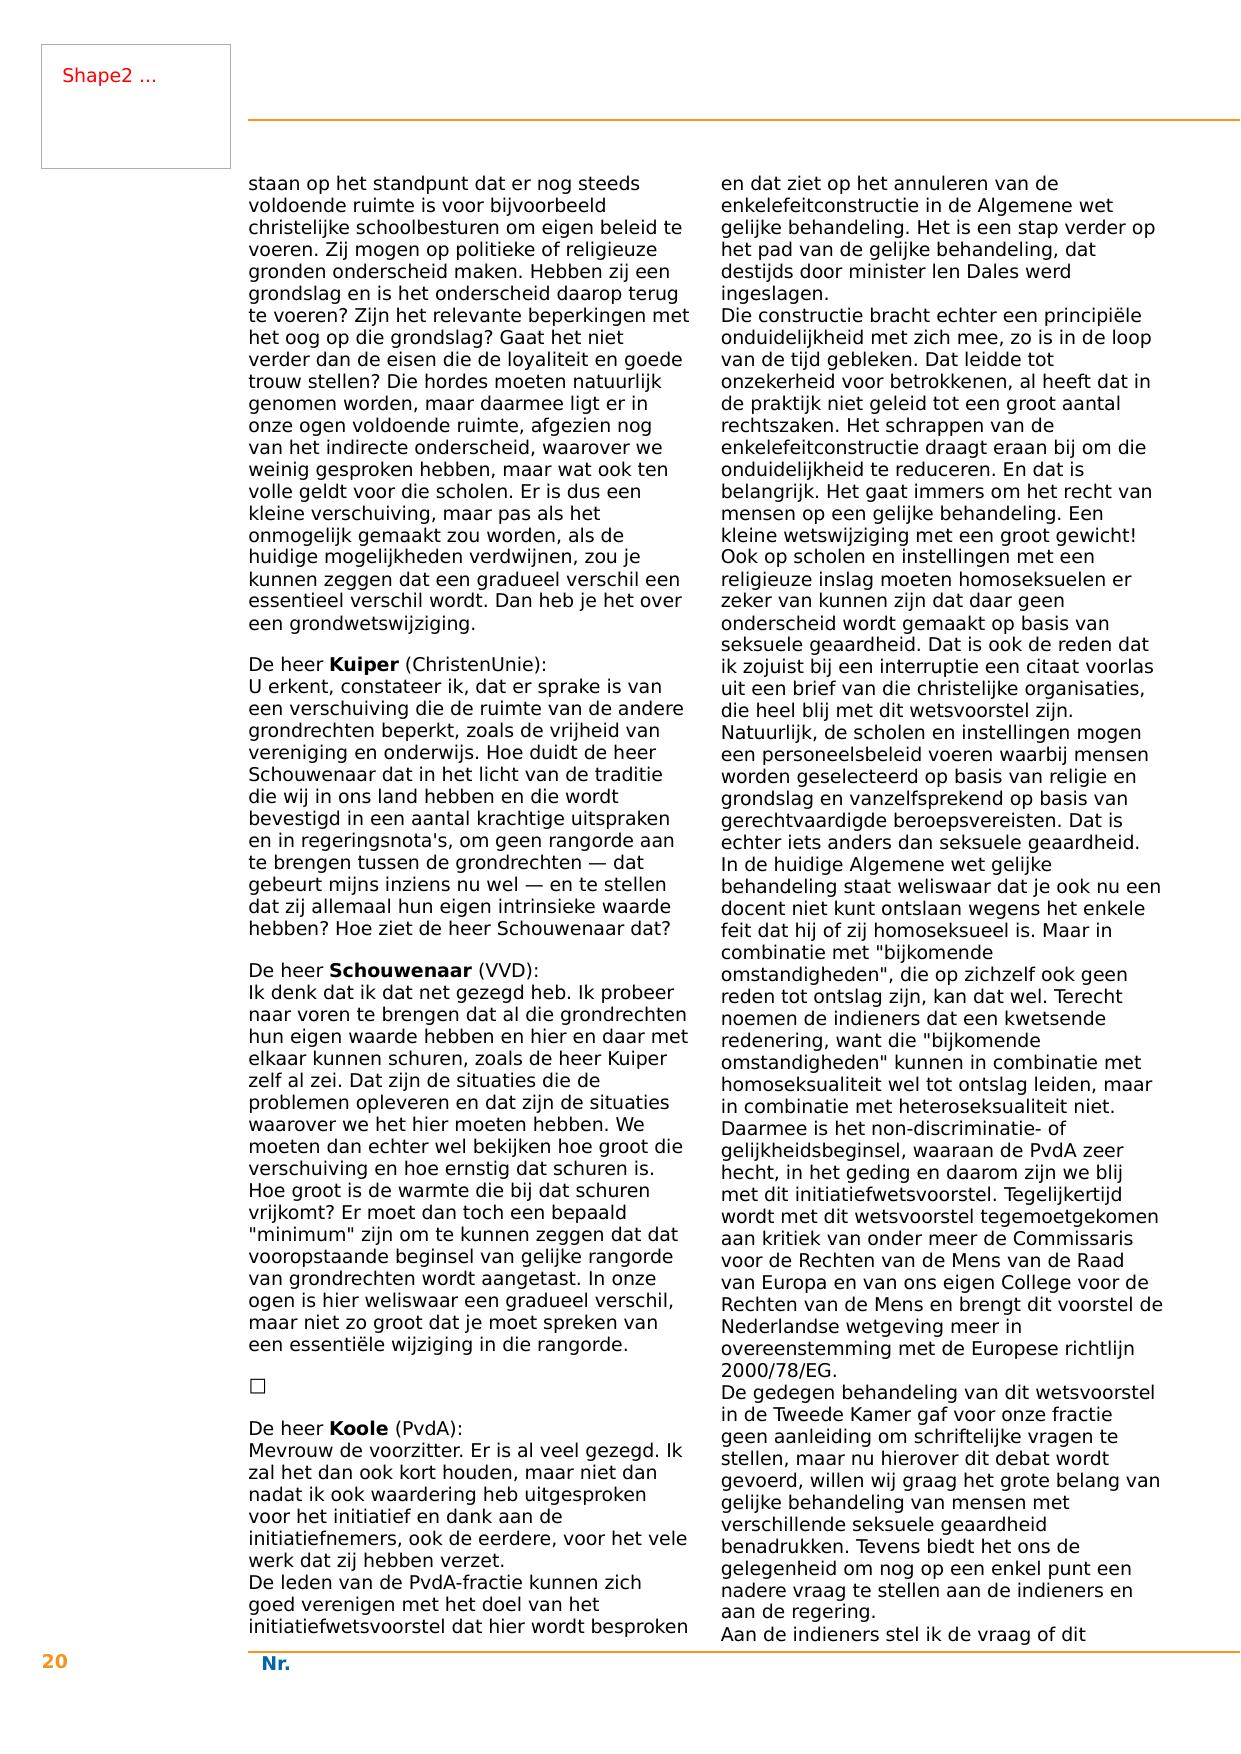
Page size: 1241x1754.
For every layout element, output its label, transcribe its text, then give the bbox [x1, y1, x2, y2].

text Ik denk dat ik dat net gezegd heb. Ik probeer naar voren te brengen dat al die grondrechten hun eigen waarde hebben en hier en daar met elkaar kunnen schuren, zoals de heer Kuiper zelf al zei. Dat zijn de situaties die de problemen opleveren en dat zijn de situaties waarover we het hier moeten hebben. We moeten dan echter wel bekijken hoe groot die verschuiving en hoe ernstig dat schuren is. Hoe groot is de warmte die bij dat schuren vrijkomt? Er moet dan toch een bepaald "minimum" zijn om te kunnen zeggen dat dat vooropstaande beginsel van gelijke rangorde van grondrechten wordt aangetast. In onze ogen is hier weliswaar een gradueel verschil, maar niet zo groot dat je moet spreken van een essentiële wijziging in die rangorde. [248, 982, 691, 1356]
text De gedegen behandeling van dit wetsvoorstel in de Tweede Kamer gaf voor onze fractie geen aanleiding om schriftelijke vragen te stellen, maar nu hierover dit debat wordt gevoerd, willen wij graag het grote belang van gelijke behandeling van mensen met verschillende seksuele geaardheid benadrukken. Tevens biedt het ons de gelegenheid om nog op een enkel punt een nadere vraag te stellen aan de indieners en aan de regering. [721, 1382, 1163, 1623]
text De heer Kuiper (ChristenUnie): [248, 654, 691, 676]
text U erkent, constateer ik, dat er sprake is van een verschuiving die de ruimte van de andere grondrechten beperkt, zoals de vrijheid van vereniging en onderwijs. Hoe duidt de heer Schouwenaar dat in het licht van de traditie die wij in ons land hebben en die wordt bevestigd in een aantal krachtige uitspraken en in regeringsnota's, om geen rangorde aan te brengen tussen de grondrechten — dat gebeurt mijns inziens nu wel — en te stellen dat zij allemaal hun eigen intrinsieke waarde hebben? Hoe ziet de heer Schouwenaar dat? [248, 676, 691, 940]
text Natuurlijk, de scholen en instellingen mogen een personeelsbeleid voeren waarbij mensen worden geselecteerd op basis van religie en grondslag en vanzelfsprekend op basis van gerechtvaardigde beroepsvereisten. Dat is echter iets anders dan seksuele geaardheid. In de huidige Algemene wet gelijke behandeling staat weliswaar dat je ook nu een docent niet kunt ontslaan wegens het enkele feit dat hij of zij homoseksueel is. Maar in combinatie met "bijkomende omstandigheden", die op zichzelf ook geen reden tot ontslag zijn, kan dat wel. Terecht noemen de indieners dat een kwetsende redenering, want die "bijkomende omstandigheden" kunnen in combinatie met homoseksualiteit wel tot ontslag leiden, maar in combinatie met heteroseksualiteit niet. Daarmee is het non-discriminatie- of gelijkheidsbeginsel, waaraan de PvdA zeer hecht, in het geding en daarom zijn we blij met dit initiatiefwetsvoorstel. Tegelijkertijd wordt met dit wetsvoorstel tegemoetgekomen aan kritiek van onder meer de Commissaris voor de Rechten van de Mens van de Raad van Europa en van ons eigen College voor de Rechten van de Mens en brengt dit voorstel de Nederlandse wetgeving meer in overeenstemming met de Europese richtlijn 2000/78/EG. [721, 722, 1163, 1382]
text De heer Schouwenaar (VVD): [248, 960, 691, 982]
text Mevrouw de voorzitter. Er is al veel gezegd. Ik zal het dan ook kort houden, maar niet dan nadat ik ook waardering heb uitgesproken voor het initiatief en dank aan de initiatiefnemers, ook de eerdere, voor het vele werk dat zij hebben verzet. [248, 1440, 691, 1572]
text en dat ziet op het annuleren van de enkelefeitconstructie in de Algemene wet gelijke behandeling. Het is een stap verder op het pad van de gelijke behandeling, dat destijds door minister len Dales werd ingeslagen. [721, 173, 1163, 305]
text ⬜ [248, 1376, 691, 1398]
text staan op het standpunt dat er nog steeds voldoende ruimte is voor bijvoorbeeld christelijke schoolbesturen om eigen beleid te voeren. Zij mogen op politieke of religieuze gronden onderscheid maken. Hebben zij een grondslag en is het onderscheid daarop terug te voeren? Zijn het relevante beperkingen met het oog op die grondslag? Gaat het niet verder dan de eisen die de loyaliteit en goede trouw stellen? Die hordes moeten natuurlijk genomen worden, maar daarmee ligt er in onze ogen voldoende ruimte, afgezien nog van het indirecte onderscheid, waarover we weinig gesproken hebben, maar wat ook ten volle geldt voor die scholen. Er is dus een kleine verschuiving, maar pas als het onmogelijk gemaakt zou worden, als de huidige mogelijkheden verdwijnen, zou je kunnen zeggen dat een gradueel verschil een essentieel verschil wordt. Dan heb je het over een grondwetswijziging. [248, 173, 691, 634]
text De heer Koole (PvdA): [248, 1418, 691, 1440]
text De leden van de PvdA-fractie kunnen zich goed verenigen met het doel van het initiatiefwetsvoorstel dat hier wordt besproken [248, 1572, 691, 1637]
text Die constructie bracht echter een principiële onduidelijkheid met zich mee, zo is in de loop van de tijd gebleken. Dat leidde tot onzekerheid voor betrokkenen, al heeft dat in de praktijk niet geleid tot een groot aantal rechtszaken. Het schrappen van de enkelefeitconstructie draagt eraan bij om die onduidelijkheid te reduceren. En dat is belangrijk. Het gaat immers om het recht van mensen op een gelijke behandeling. Een kleine wetswijziging met een groot gewicht! Ook op scholen en instellingen met een religieuze inslag moeten homoseksuelen er zeker van kunnen zijn dat daar geen onderscheid wordt gemaakt op basis van seksuele geaardheid. Dat is ook de reden dat ik zojuist bij een interruptie een citaat voorlas uit een brief van die christelijke organisaties, die heel blij met dit wetsvoorstel zijn. [721, 305, 1163, 722]
text Aan de indieners stel ik de vraag of dit [721, 1623, 1163, 1645]
